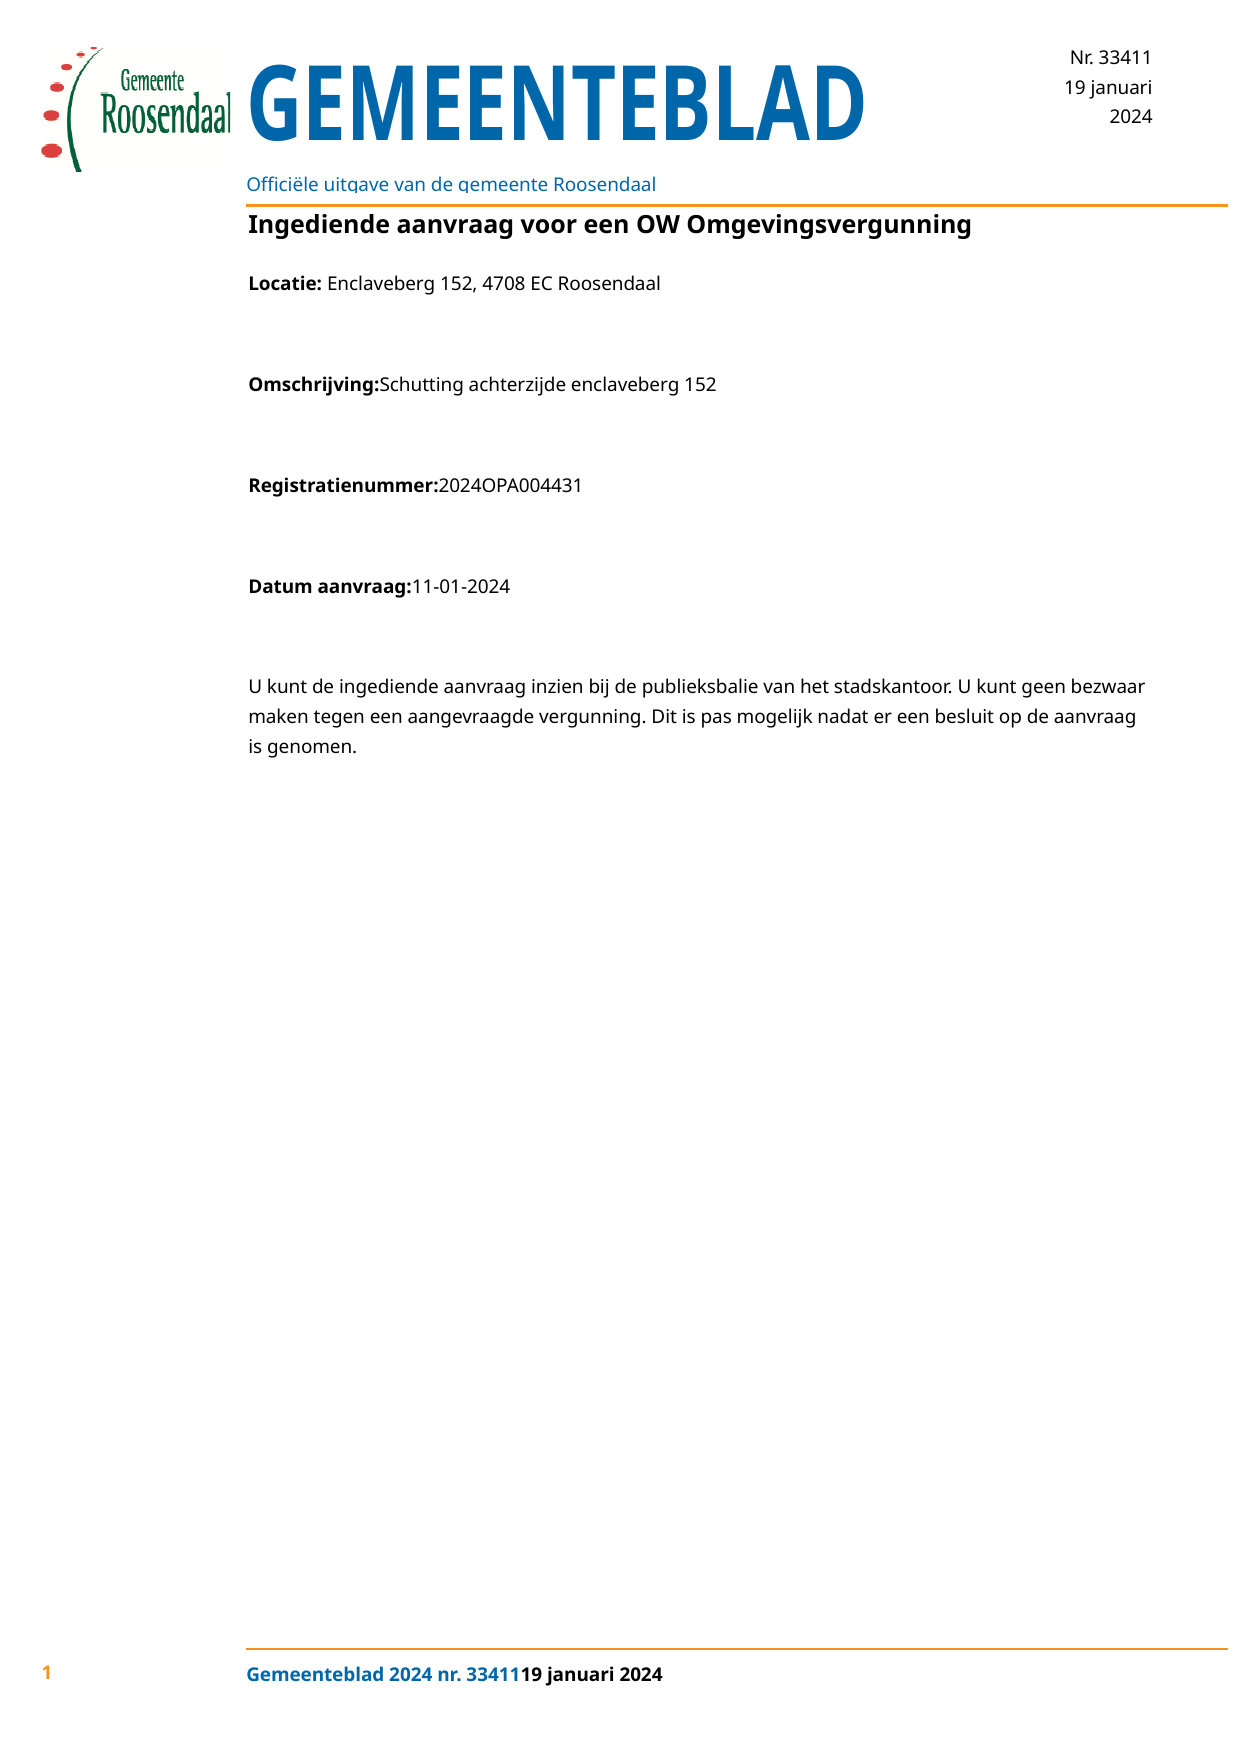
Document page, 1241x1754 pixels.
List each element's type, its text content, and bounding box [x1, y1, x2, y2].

text U kunt de ingediende aanvraag inzien bij de publieksbalie van het stadskantoor. U kunt geen bezwaar maken tegen een aangevraagde vergunning. Dit is pas mogelijk nadat er een besluit op de aanvraag is genomen. [248, 674, 1152, 758]
text Omschrijving:Schutting achterzijde enclaveberg 152 [248, 371, 1152, 397]
text Registratienummer:2024OPA004431 [248, 472, 1152, 498]
text Datum aanvraag:11-01-2024 [248, 573, 1152, 598]
picture [41, 47, 231, 172]
text Ingediende aanvraag voor een OW Omgevingsvergunning [248, 207, 1152, 241]
text Locatie: Enclaveberg 152, 4708 EC Roosendaal [248, 270, 1152, 296]
